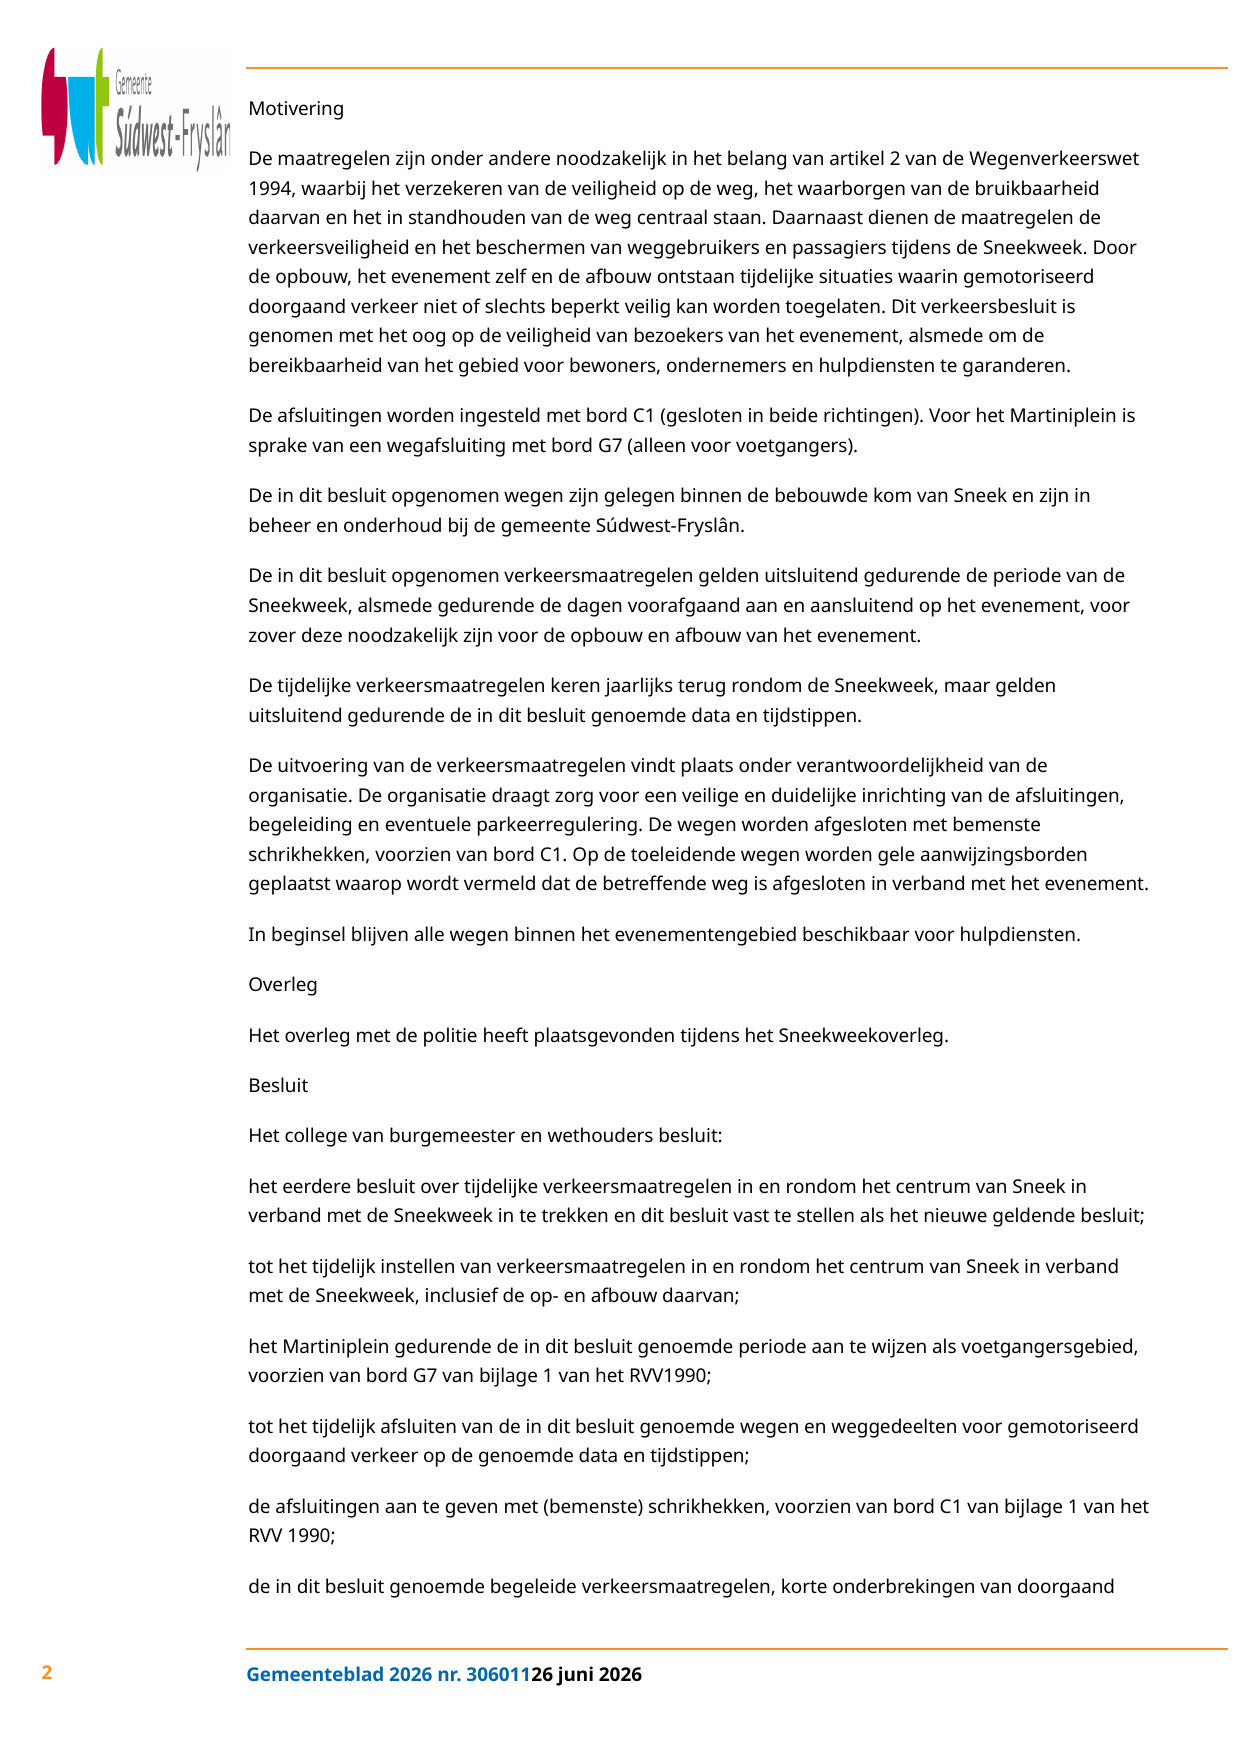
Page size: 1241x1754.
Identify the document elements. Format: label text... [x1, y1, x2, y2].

text De tijdelijke verkeersmaatregelen keren jaarlijks terug rondom de Sneekweek, maar gelden uitsluitend gedurende de in dit besluit genoemde data en tijdstippen. [248, 672, 1152, 728]
text Besluit [248, 1072, 1152, 1098]
text Het overleg met de politie heeft plaatsgevonden tijdens het Sneekweekoverleg. [248, 1022, 1152, 1048]
text Het college van burgemeester en wethouders besluit: [248, 1123, 1152, 1148]
text Motivering [248, 95, 1152, 121]
text tot het tijdelijk instellen van verkeersmaatregelen in en rondom het centrum van Sneek in verband met de Sneekweek, inclusief de op- en afbouw daarvan; [248, 1253, 1152, 1308]
text het Martiniplein gedurende de in dit besluit genoemde periode aan te wijzen als voetgangersgebied, voorzien van bord G7 van bijlage 1 van het RVV1990; [248, 1333, 1152, 1388]
text Overleg [248, 971, 1152, 997]
text De in dit besluit opgenomen verkeersmaatregelen gelden uitsluitend gedurende de periode van de Sneekweek, alsmede gedurende de dagen voorafgaand aan en aansluitend op het evenement, voor zover deze noodzakelijk zijn voor de opbouw en afbouw van het evenement. [248, 563, 1152, 648]
text De afsluitingen worden ingesteld met bord C1 (gesloten in beide richtingen). Voor het Martiniplein is sprake van een wegafsluiting met bord G7 (alleen voor voetgangers). [248, 403, 1152, 458]
text De in dit besluit opgenomen wegen zijn gelegen binnen de bebouwde kom van Sneek en zijn in beheer en onderhoud bij de gemeente Súdwest-Fryslân. [248, 483, 1152, 538]
text de in dit besluit genoemde begeleide verkeersmaatregelen, korte onderbrekingen van doorgaand [248, 1573, 1152, 1599]
text In beginsel blijven alle wegen binnen het evenementengebied beschikbaar voor hulpdiensten. [248, 921, 1152, 947]
text het eerdere besluit over tijdelijke verkeersmaatregelen in en rondom het centrum van Sneek in verband met de Sneekweek in te trekken en dit besluit vast te stellen als het nieuwe geldende besluit; [248, 1173, 1152, 1228]
text De maatregelen zijn onder andere noodzakelijk in het belang van artikel 2 van de Wegenverkeerswet 1994, waarbij het verzekeren van de veiligheid op de weg, het waarborgen van de bruikbaarheid daarvan en het in standhouden van de weg centraal staan. Daarnaast dienen de maatregelen de verkeersveiligheid en het beschermen van weggebruikers en passagiers tijdens de Sneekweek. Door de opbouw, het evenement zelf en de afbouw ontstaan tijdelijke situaties waarin gemotoriseerd doorgaand verkeer niet of slechts beperkt veilig kan worden toegelaten. Dit verkeersbesluit is genomen met het oog op de veiligheid van bezoekers van het evenement, alsmede om de bereikbaarheid van het gebied voor bewoners, ondernemers en hulpdiensten te garanderen. [248, 145, 1152, 378]
text tot het tijdelijk afsluiten van de in dit besluit genoemde wegen en weggedeelten voor gemotoriseerd doorgaand verkeer op de genoemde data en tijdstippen; [248, 1413, 1152, 1468]
text de afsluitingen aan te geven met (bemenste) schrikhekken, voorzien van bord C1 van bijlage 1 van het RVV 1990; [248, 1493, 1152, 1548]
text De uitvoering van de verkeersmaatregelen vindt plaats onder verantwoordelijkheid van de organisatie. De organisatie draagt zorg voor een veilige en duidelijke inrichting van de afsluitingen, begeleiding en eventuele parkeerregulering. De wegen worden afgesloten met bemenste schrikhekken, voorzien van bord C1. Op de toeleidende wegen worden gele aanwijzingsborden geplaatst waarop wordt vermeld dat de betreffende weg is afgesloten in verband met het evenement. [248, 752, 1152, 896]
picture [41, 47, 231, 172]
